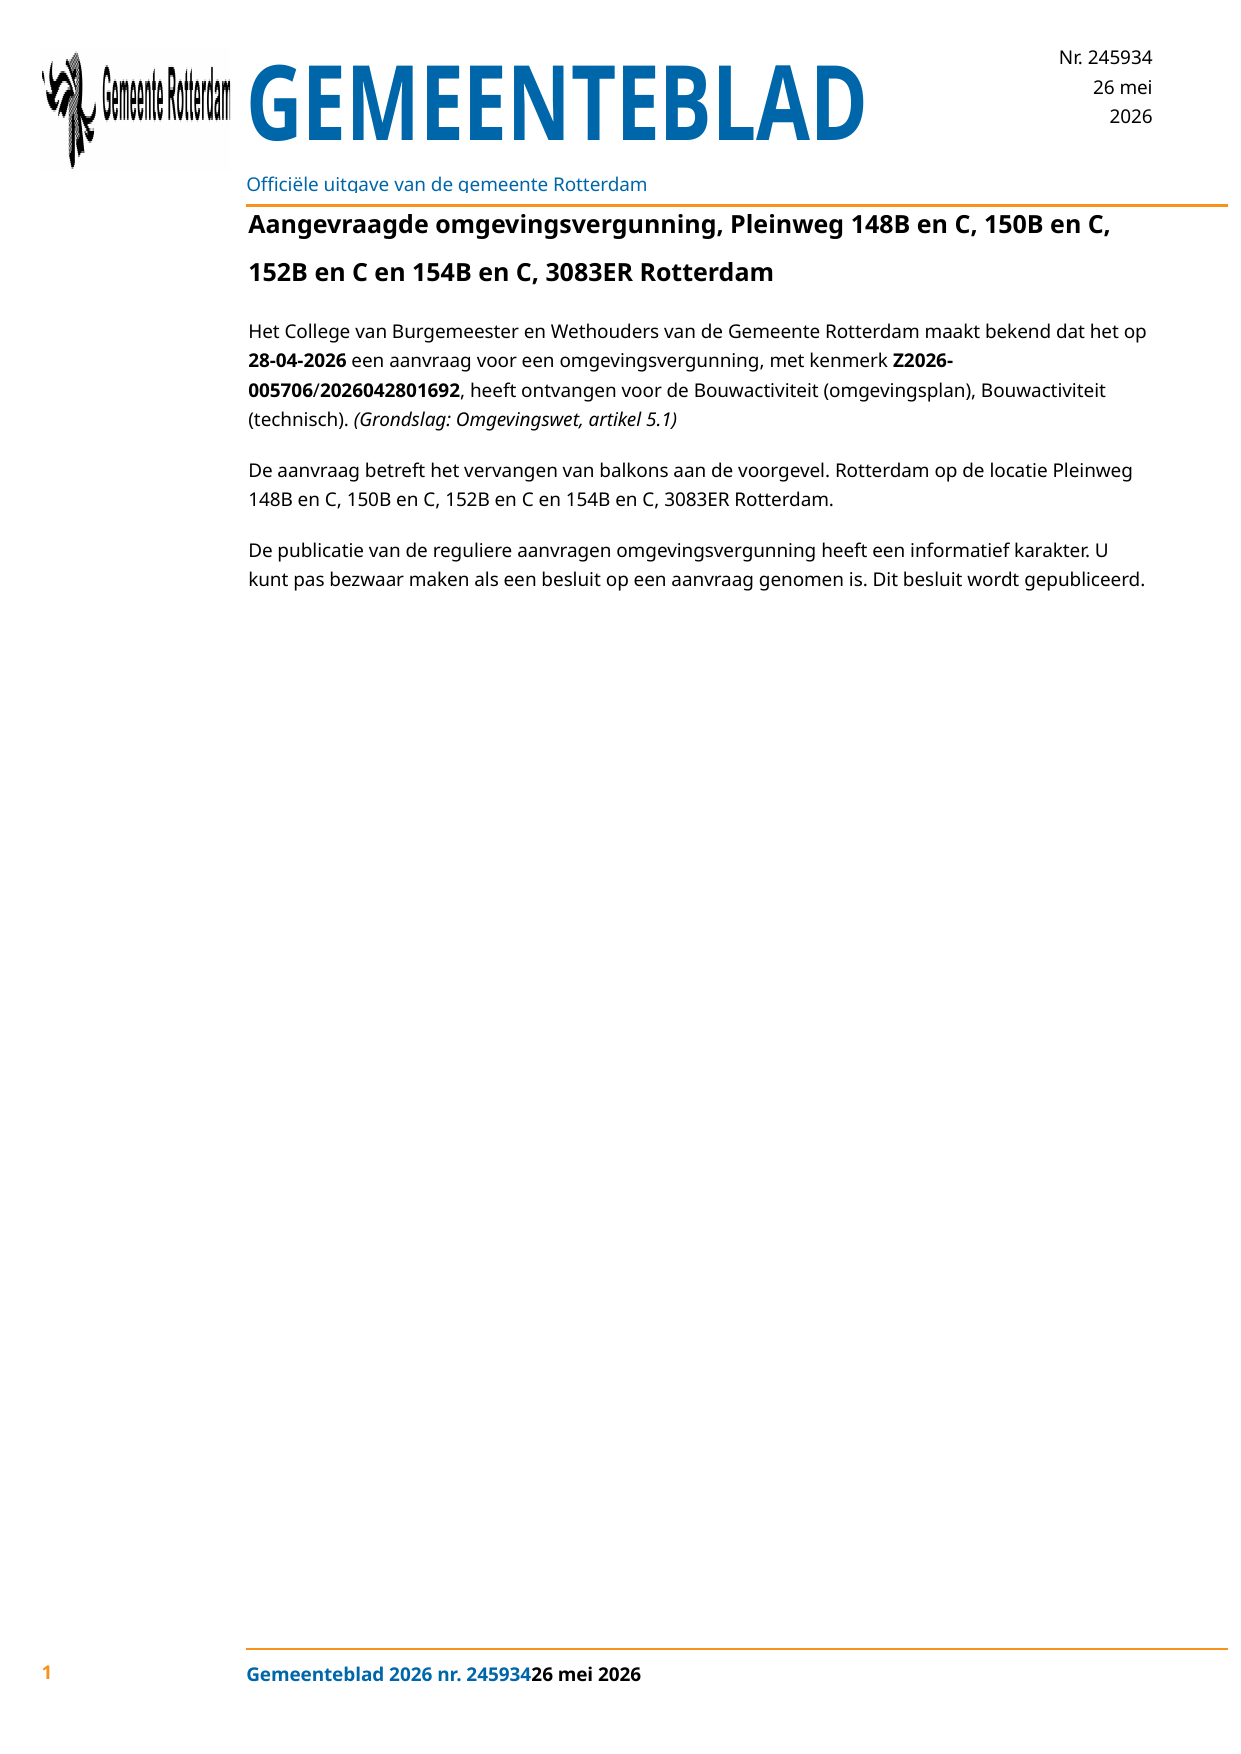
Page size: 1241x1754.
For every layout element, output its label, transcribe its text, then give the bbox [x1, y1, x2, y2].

text Aangevraagde omgevingsvergunning, Pleinweg 148B en C, 150B en C, 152B en C en 154B en C, 3083ER Rotterdam [248, 207, 1152, 288]
text De aanvraag betreft het vervangen van balkons aan de voorgevel. Rotterdam op de locatie Pleinweg 148B en C, 150B en C, 152B en C en 154B en C, 3083ER Rotterdam. [248, 457, 1152, 512]
picture [41, 47, 231, 172]
text Het College van Burgemeester en Wethouders van de Gemeente Rotterdam maakt bekend dat het op 28-04-2026 een aanvraag voor een omgevingsvergunning, met kenmerk Z2026-005706/2026042801692, heeft ontvangen voor de Bouwactiviteit (omgevingsplan), Bouwactiviteit (technisch). (Grondslag: Omgevingswet, artikel 5.1) [248, 318, 1152, 432]
text De publicatie van de reguliere aanvragen omgevingsvergunning heeft een informatief karakter. U kunt pas bezwaar maken als een besluit op een aanvraag genomen is. Dit besluit wordt gepubliceerd. [248, 537, 1152, 592]
